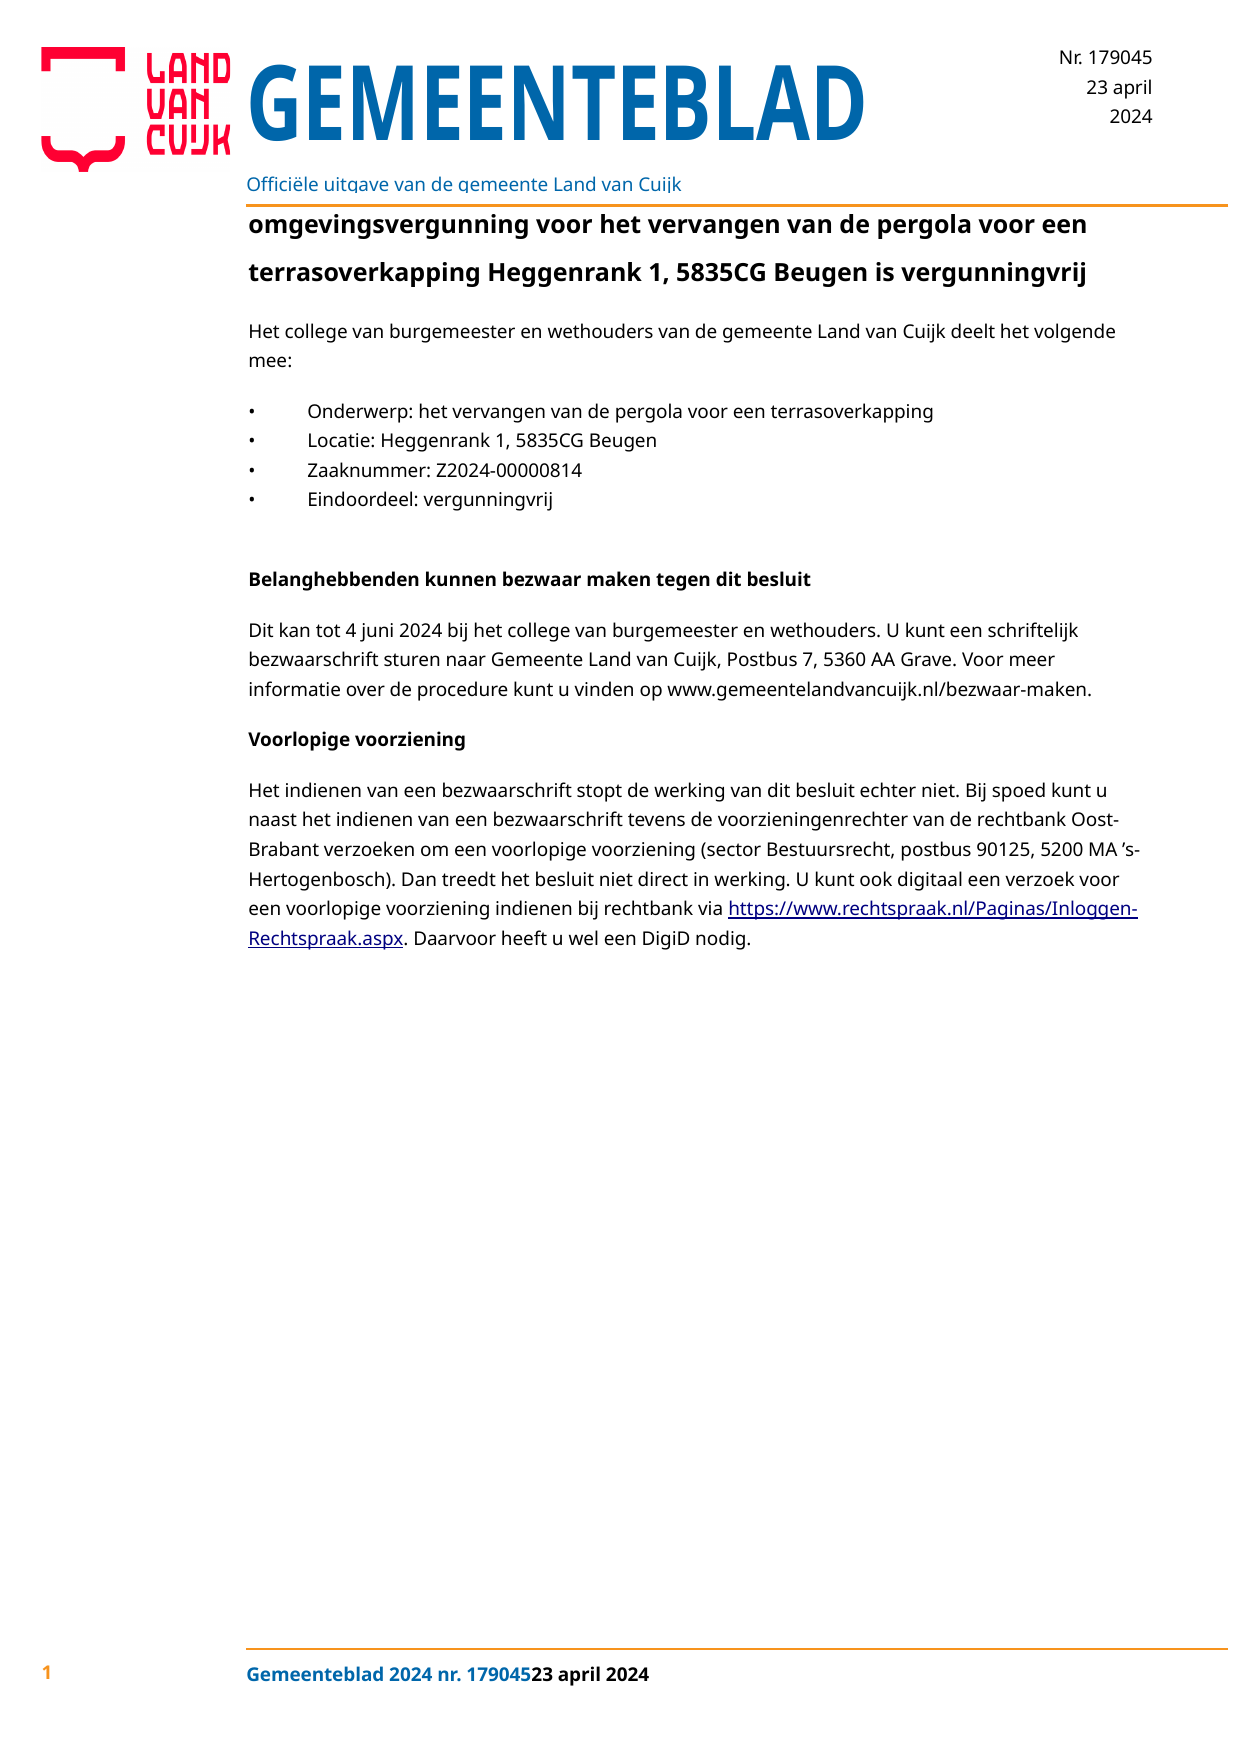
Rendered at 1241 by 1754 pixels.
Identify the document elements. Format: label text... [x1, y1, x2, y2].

text Dit kan tot 4 juni 2024 bij het college van burgemeester en wethouders. U kunt een schriftelijk bezwaarschrift sturen naar Gemeente Land van Cuijk, Postbus 7, 5360 AA Grave. Voor meer informatie over de procedure kunt u vinden op www.gemeentelandvancuijk.nl/bezwaar-maken. [248, 617, 1152, 702]
text Het college van burgemeester en wethouders van de gemeente Land van Cuijk deelt het volgende mee: [248, 318, 1152, 373]
text Belanghebbenden kunnen bezwaar maken tegen dit besluit [248, 567, 1152, 592]
picture [41, 47, 231, 172]
list Onderwerp: het vervangen van de pergola voor een terrasoverkapping [248, 398, 1152, 424]
list Zaaknummer: Z2024-00000814 [248, 457, 1152, 483]
list Locatie: Heggenrank 1, 5835CG Beugen [248, 427, 1152, 453]
text Voorlopige voorziening [248, 727, 1152, 752]
list Eindoordeel: vergunningvrij [248, 487, 1152, 512]
text Het indienen van een bezwaarschrift stopt de werking van dit besluit echter niet. Bij spoed kunt u naast het indienen van een bezwaarschrift tevens de voorzieningenrechter van de rechtbank Oost-Brabant verzoeken om een voorlopige voorziening (sector Bestuursrecht, postbus 90125, 5200 MA ’s-Hertogenbosch). Dan treedt het besluit niet direct in werking. U kunt ook digitaal een verzoek voor een voorlopige voorziening indienen bij rechtbank via https://www.rechtspraak.nl/Paginas/Inloggen-Rechtspraak.aspx. Daarvoor heeft u wel een DigiD nodig. [248, 777, 1152, 951]
text omgevingsvergunning voor het vervangen van de pergola voor een terrasoverkapping Heggenrank 1, 5835CG Beugen is vergunningvrij [248, 207, 1152, 288]
